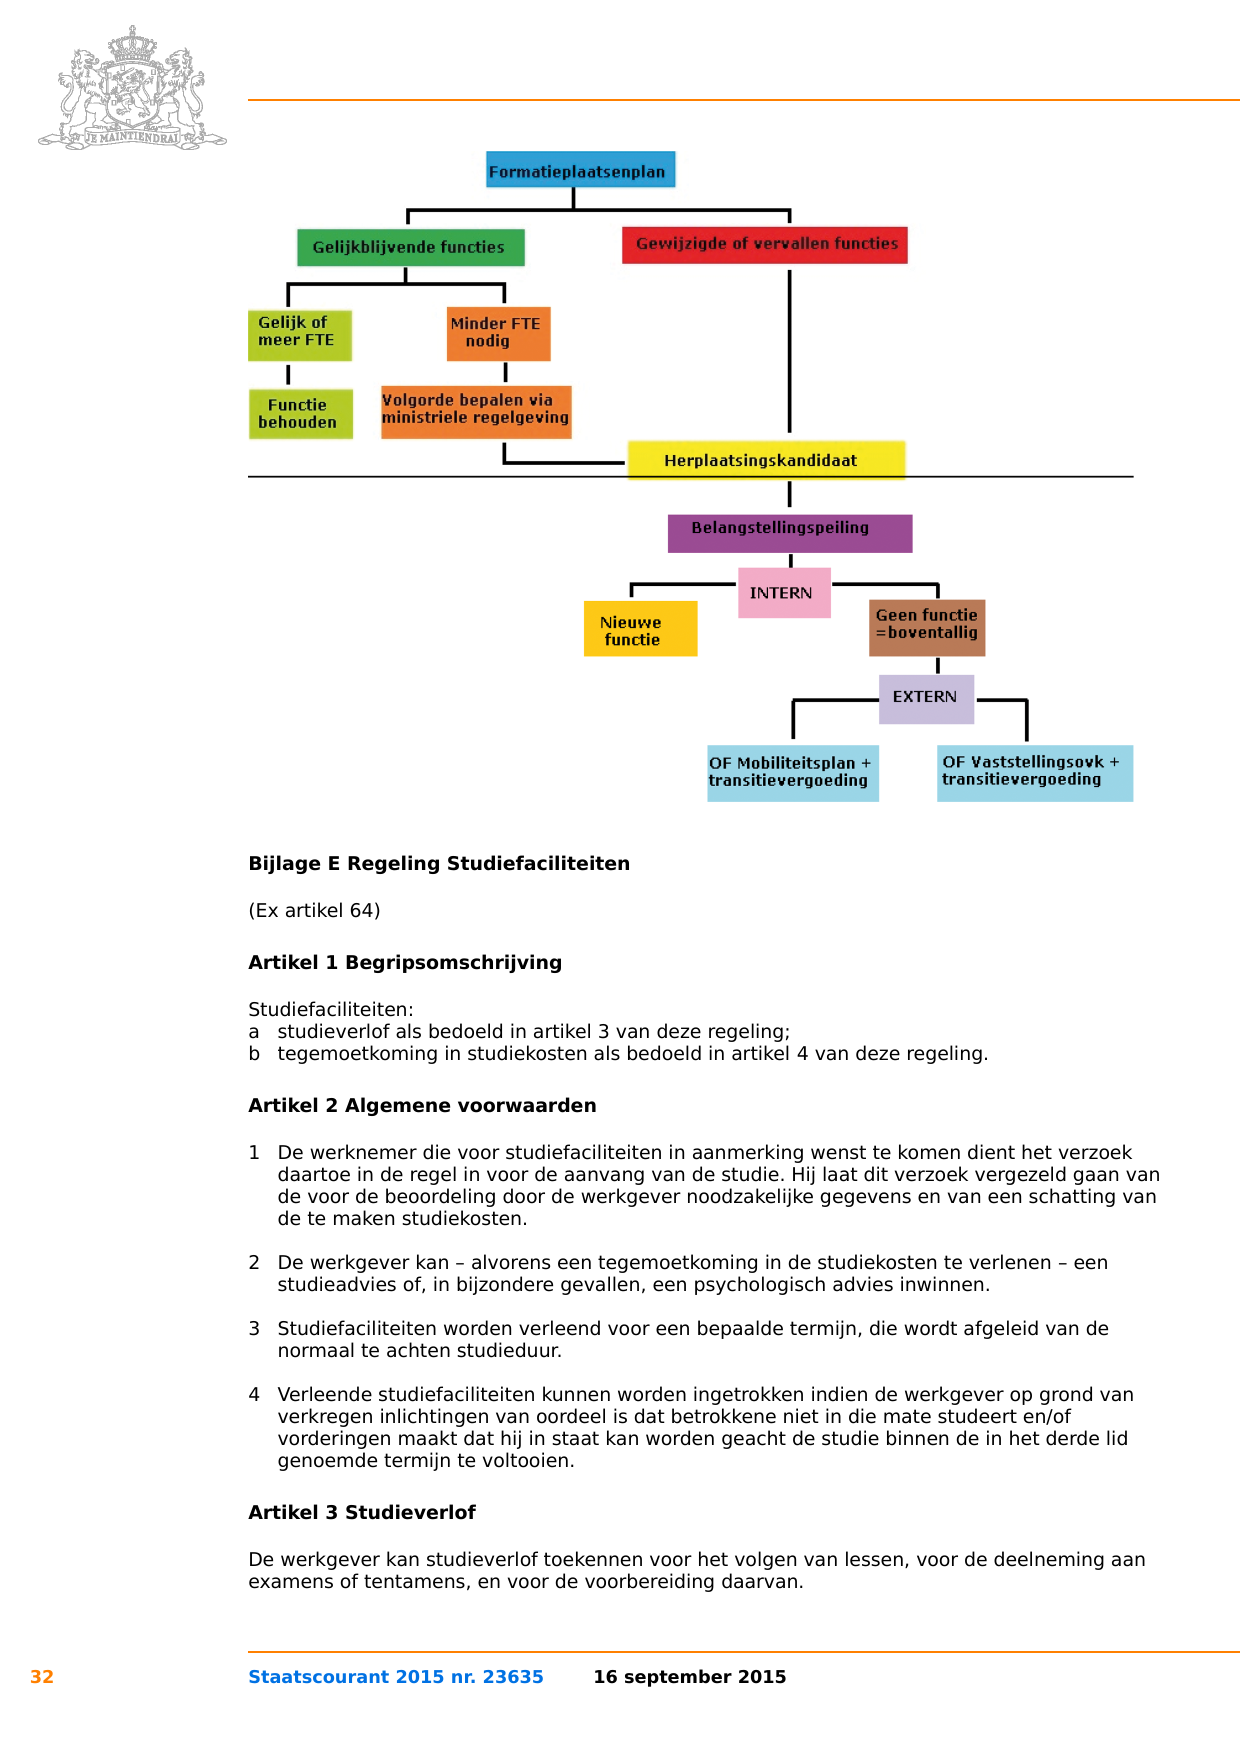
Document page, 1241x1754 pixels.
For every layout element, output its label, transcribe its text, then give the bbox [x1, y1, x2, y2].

picture [248, 151, 1134, 802]
text Studiefaciliteiten: [248, 999, 1163, 1021]
text (Ex artikel 64) [248, 900, 1163, 922]
subtitle Artikel 3 Studieverlof [248, 1502, 1163, 1523]
picture [38, 25, 227, 150]
text 1 De werknemer die voor studiefaciliteiten in aanmerking wenst te komen dient het verzoek daartoe in de regel in voor de aanvang van de studie. Hij laat dit verzoek vergezeld gaan van de voor de beoordeling door de werkgever noodzakelijke gegevens en van een schatting van de te maken studiekosten. [248, 1142, 1163, 1230]
text De werkgever kan studieverlof toekennen voor het volgen van lessen, voor de deelneming aan examens of tentamens, en voor de voorbereiding daarvan. [248, 1548, 1163, 1592]
text b tegemoetkoming in studiekosten als bedoeld in artikel 4 van deze regeling. [248, 1043, 1163, 1065]
subtitle Bijlage E Regeling Studiefaciliteiten [248, 853, 1163, 875]
text 2 De werkgever kan – alvorens een tegemoetkoming in de studiekosten te verlenen – een studieadvies of, in bijzondere gevallen, een psychologisch advies inwinnen. [248, 1252, 1163, 1296]
text 4 Verleende studiefaciliteiten kunnen worden ingetrokken indien de werkgever op grond van verkregen inlichtingen van oordeel is dat betrokkene niet in die mate studeert en/of vorderingen maakt dat hij in staat kan worden geacht de studie binnen de in het derde lid genoemde termijn te voltooien. [248, 1384, 1163, 1472]
text a studieverlof als bedoeld in artikel 3 van deze regeling; [248, 1021, 1163, 1043]
subtitle Artikel 2 Algemene voorwaarden [248, 1095, 1163, 1117]
text 3 Studiefaciliteiten worden verleend voor een bepaalde termijn, die wordt afgeleid van de normaal te achten studieduur. [248, 1318, 1163, 1362]
subtitle Artikel 1 Begripsomschrijving [248, 952, 1163, 974]
